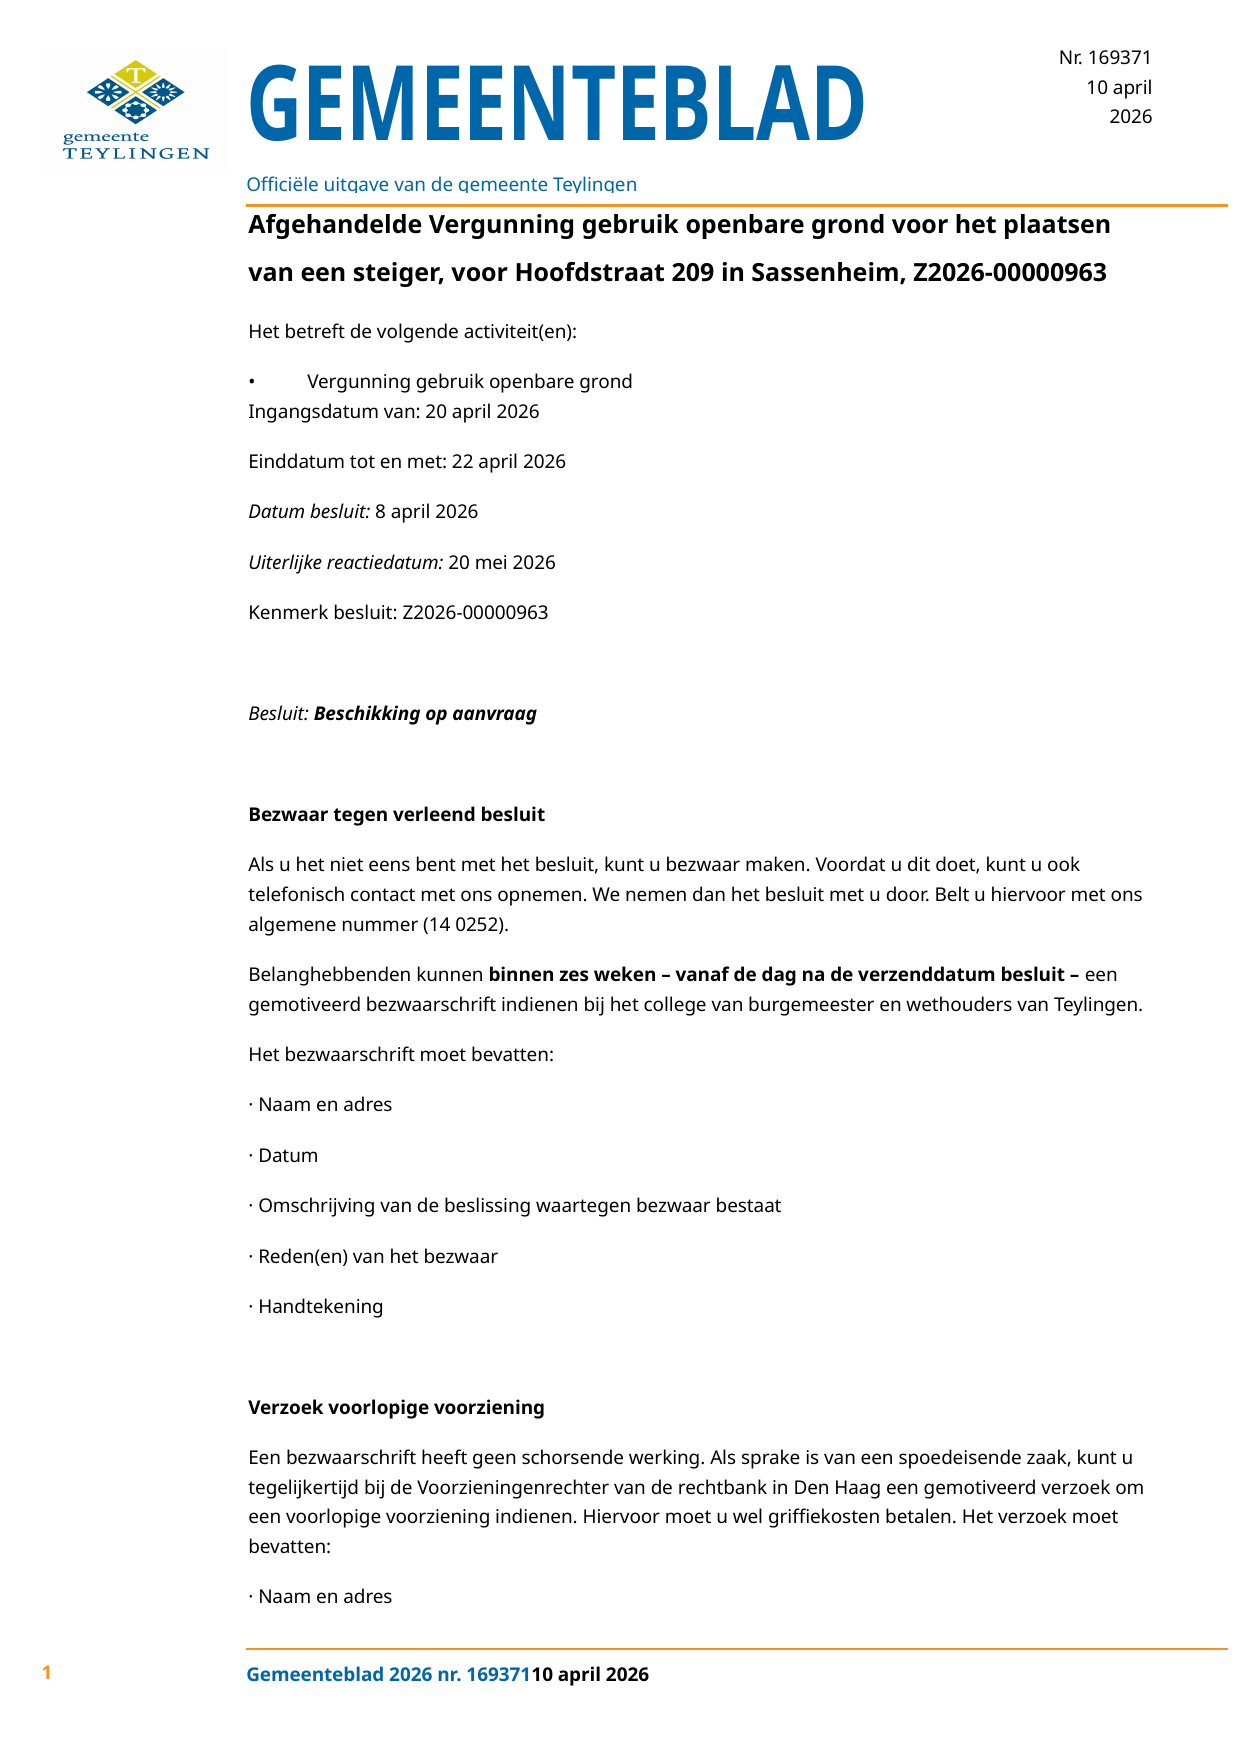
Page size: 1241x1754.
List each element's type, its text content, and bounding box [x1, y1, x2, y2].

text · Omschrijving van de beslissing waartegen bezwaar bestaat [248, 1192, 1152, 1218]
list Vergunning gebruik openbare grond [248, 368, 1152, 394]
text Het bezwaarschrift moet bevatten: [248, 1041, 1152, 1067]
text · Reden(en) van het bezwaar [248, 1243, 1152, 1269]
text · Naam en adres [248, 1584, 1152, 1609]
text · Naam en adres [248, 1092, 1152, 1117]
text Ingangsdatum van: 20 april 2026 [248, 398, 1152, 424]
text Einddatum tot en met: 22 april 2026 [248, 448, 1152, 474]
text Bezwaar tegen verleend besluit [248, 801, 1152, 827]
text · Datum [248, 1142, 1152, 1168]
text Het betreft de volgende activiteit(en): [248, 318, 1152, 344]
text Als u het niet eens bent met het besluit, kunt u bezwaar maken. Voordat u dit doet, kunt u ook telefonisch contact met ons opnemen. We nemen dan het besluit met u door. Belt u hiervoor met ons algemene nummer (14 0252). [248, 852, 1152, 937]
text Besluit: Beschikking op aanvraag [248, 700, 1152, 726]
text Verzoek voorlopige voorziening [248, 1394, 1152, 1420]
picture [41, 47, 231, 172]
text Kenmerk besluit: Z2026-00000963 [248, 599, 1152, 625]
text Uiterlijke reactiedatum: 20 mei 2026 [248, 549, 1152, 575]
text Afgehandelde Vergunning gebruik openbare grond voor het plaatsen van een steiger, voor Hoofdstraat 209 in Sassenheim, Z2026-00000963 [248, 207, 1152, 288]
text Een bezwaarschrift heeft geen schorsende werking. Als sprake is van een spoedeisende zaak, kunt u tegelijkertijd bij de Voorzieningenrechter van de rechtbank in Den Haag een gemotiveerd verzoek om een voorlopige voorziening indienen. Hiervoor moet u wel griffiekosten betalen. Het verzoek moet bevatten: [248, 1444, 1152, 1559]
text Belanghebbenden kunnen binnen zes weken – vanaf de dag na de verzenddatum besluit – een gemotiveerd bezwaarschrift indienen bij het college van burgemeester en wethouders van Teylingen. [248, 961, 1152, 1017]
text · Handtekening [248, 1293, 1152, 1319]
text Datum besluit: 8 april 2026 [248, 499, 1152, 524]
